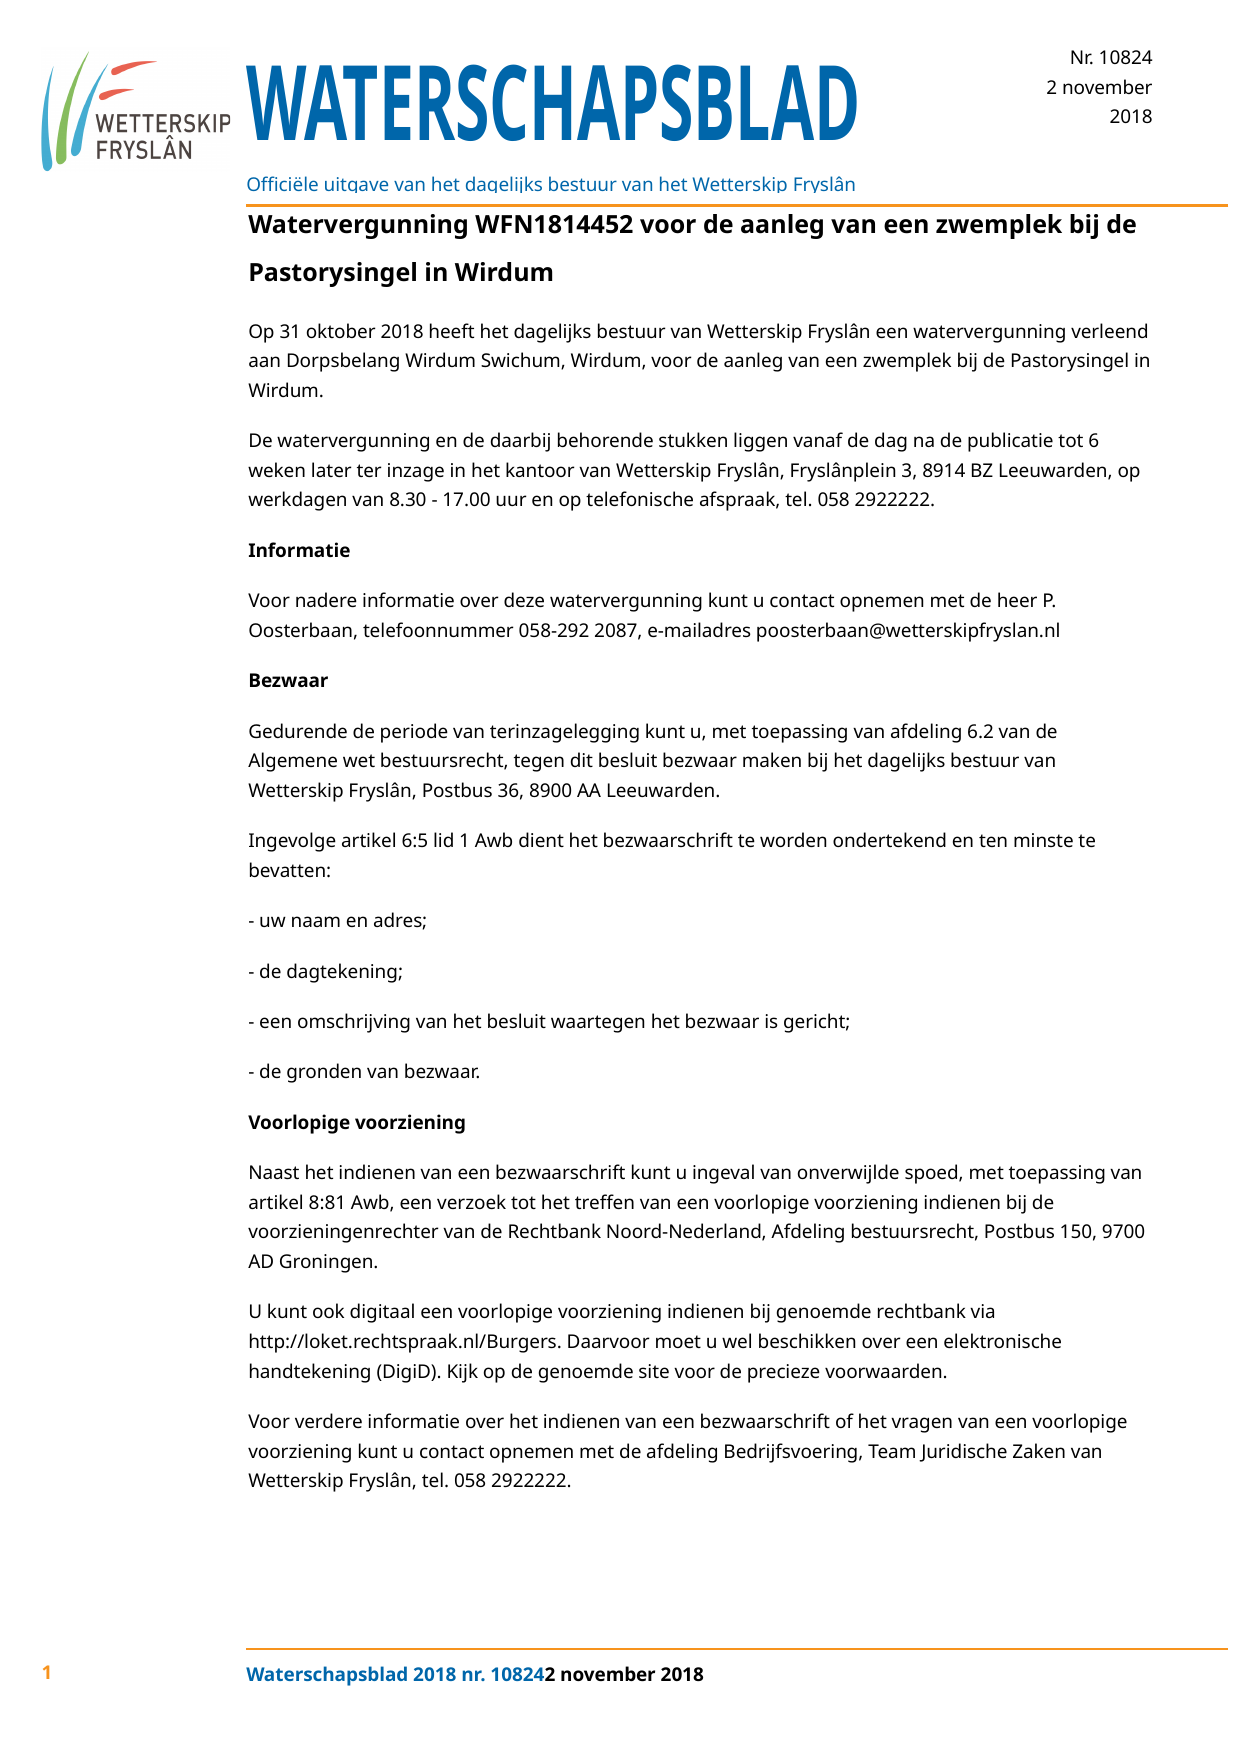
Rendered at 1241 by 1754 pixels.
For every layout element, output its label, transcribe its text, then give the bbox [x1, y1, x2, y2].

text - een omschrijving van het besluit waartegen het bezwaar is gericht; [248, 1008, 1152, 1034]
text Watervergunning WFN1814452 voor de aanleg van een zwemplek bij de Pastorysingel in Wirdum [248, 207, 1152, 288]
text - uw naam en adres; [248, 907, 1152, 933]
text Gedurende de periode van terinzagelegging kunt u, met toepassing van afdeling 6.2 van de Algemene wet bestuursrecht, tegen dit besluit bezwaar maken bij het dagelijks bestuur van Wetterskip Fryslân, Postbus 36, 8900 AA Leeuwarden. [248, 718, 1152, 803]
text Op 31 oktober 2018 heeft het dagelijks bestuur van Wetterskip Fryslân een watervergunning verleend aan Dorpsbelang Wirdum Swichum, Wirdum, voor de aanleg van een zwemplek bij de Pastorysingel in Wirdum. [248, 318, 1152, 403]
text U kunt ook digitaal een voorlopige voorziening indienen bij genoemde rechtbank via http://loket.rechtspraak.nl/Burgers. Daarvoor moet u wel beschikken over een elektronische handtekening (DigiD). Kijk op de genoemde site voor de precieze voorwaarden. [248, 1299, 1152, 1384]
text Bezwaar [248, 667, 1152, 693]
text Informatie [248, 537, 1152, 563]
text Ingevolge artikel 6:5 lid 1 Awb dient het bezwaarschrift te worden ondertekend en ten minste te bevatten: [248, 827, 1152, 883]
picture [41, 47, 231, 172]
text - de gronden van bezwaar. [248, 1059, 1152, 1084]
text Voor nadere informatie over deze watervergunning kunt u contact opnemen met de heer P. Oosterbaan, telefoonnummer 058-292 2087, e-mailadres poosterbaan@wetterskipfryslan.nl [248, 587, 1152, 643]
text - de dagtekening; [248, 958, 1152, 984]
text Voorlopige voorziening [248, 1109, 1152, 1135]
text Naast het indienen van een bezwaarschrift kunt u ingeval van onverwijlde spoed, met toepassing van artikel 8:81 Awb, een verzoek tot het treffen van een voorlopige voorziening indienen bij de voorzieningenrechter van de Rechtbank Noord-Nederland, Afdeling bestuursrecht, Postbus 150, 9700 AD Groningen. [248, 1159, 1152, 1274]
text Voor verdere informatie over het indienen van een bezwaarschrift of het vragen van een voorlopige voorziening kunt u contact opnemen met de afdeling Bedrijfsvoering, Team Juridische Zaken van Wetterskip Fryslân, tel. 058 2922222. [248, 1408, 1152, 1493]
text De watervergunning en de daarbij behorende stukken liggen vanaf de dag na de publicatie tot 6 weken later ter inzage in het kantoor van Wetterskip Fryslân, Fryslânplein 3, 8914 BZ Leeuwarden, op werkdagen van 8.30 - 17.00 uur en op telefonische afspraak, tel. 058 2922222. [248, 427, 1152, 512]
